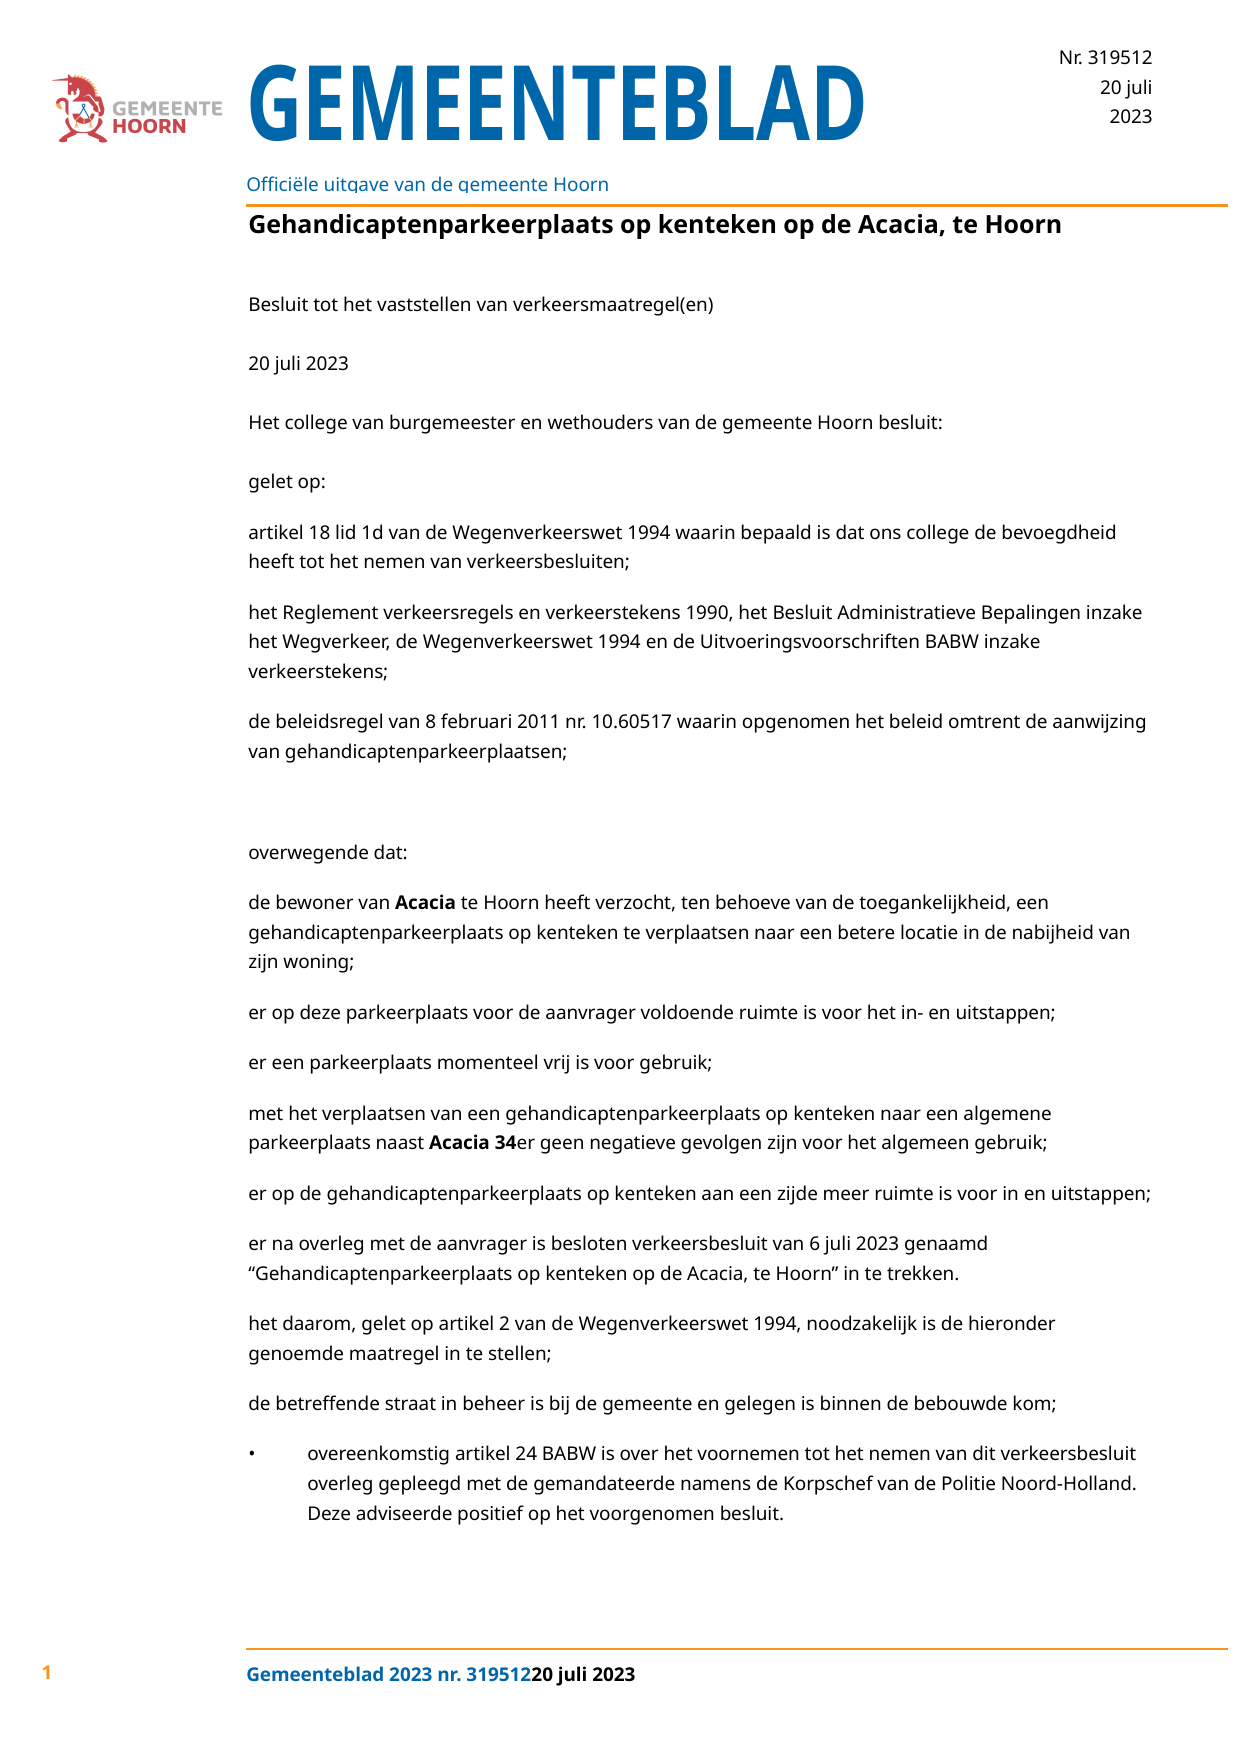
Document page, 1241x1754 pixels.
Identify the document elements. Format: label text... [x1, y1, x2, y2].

text Besluit tot het vaststellen van verkeersmaatregel(en) [248, 291, 1152, 317]
text er op deze parkeerplaats voor de aanvrager voldoende ruimte is voor het in- en uitstappen; [248, 999, 1152, 1025]
picture [41, 47, 231, 172]
text overwegende dat: [248, 839, 1152, 865]
text er op de gehandicaptenparkeerplaats op kenteken aan een zijde meer ruimte is voor in en uitstappen; [248, 1180, 1152, 1206]
text Gehandicaptenparkeerplaats op kenteken op de Acacia, te Hoorn [248, 207, 1152, 241]
text de beleidsregel van 8 februari 2011 nr. 10.60517 waarin opgenomen het beleid omtrent de aanwijzing van gehandicaptenparkeerplaatsen; [248, 708, 1152, 764]
list overeenkomstig artikel 24 BABW is over het voornemen tot het nemen van dit verkeersbesluit overleg gepleegd met de gemandateerde namens de Korpschef van de Politie Noord-Holland. Deze adviseerde positief op het voorgenomen besluit. [248, 1441, 1152, 1526]
text er na overleg met de aanvrager is besloten verkeersbesluit van 6 juli 2023 genaamd “Gehandicaptenparkeerplaats op kenteken op de Acacia, te Hoorn” in te trekken. [248, 1230, 1152, 1286]
text artikel 18 lid 1d van de Wegenverkeerswet 1994 waarin bepaald is dat ons college de bevoegdheid heeft tot het nemen van verkeersbesluiten; [248, 519, 1152, 574]
text er een parkeerplaats momenteel vrij is voor gebruik; [248, 1049, 1152, 1075]
text Het college van burgemeester en wethouders van de gemeente Hoorn besluit: [248, 409, 1152, 435]
text het daarom, gelet op artikel 2 van de Wegenverkeerswet 1994, noodzakelijk is de hieronder genoemde maatregel in te stellen; [248, 1310, 1152, 1366]
text de bewoner van Acacia te Hoorn heeft verzocht, ten behoeve van de toegankelijkheid, een gehandicaptenparkeerplaats op kenteken te verplaatsen naar een betere locatie in de nabijheid van zijn woning; [248, 889, 1152, 974]
text het Reglement verkeersregels en verkeerstekens 1990, het Besluit Administratieve Bepalingen inzake het Wegverkeer, de Wegenverkeerswet 1994 en de Uitvoeringsvoorschriften BABW inzake verkeerstekens; [248, 599, 1152, 684]
text met het verplaatsen van een gehandicaptenparkeerplaats op kenteken naar een algemene parkeerplaats naast Acacia 34er geen negatieve gevolgen zijn voor het algemeen gebruik; [248, 1100, 1152, 1155]
text de betreffende straat in beheer is bij de gemeente en gelegen is binnen de bebouwde kom; [248, 1390, 1152, 1416]
text gelet op: [248, 468, 1152, 494]
text 20 juli 2023 [248, 350, 1152, 376]
